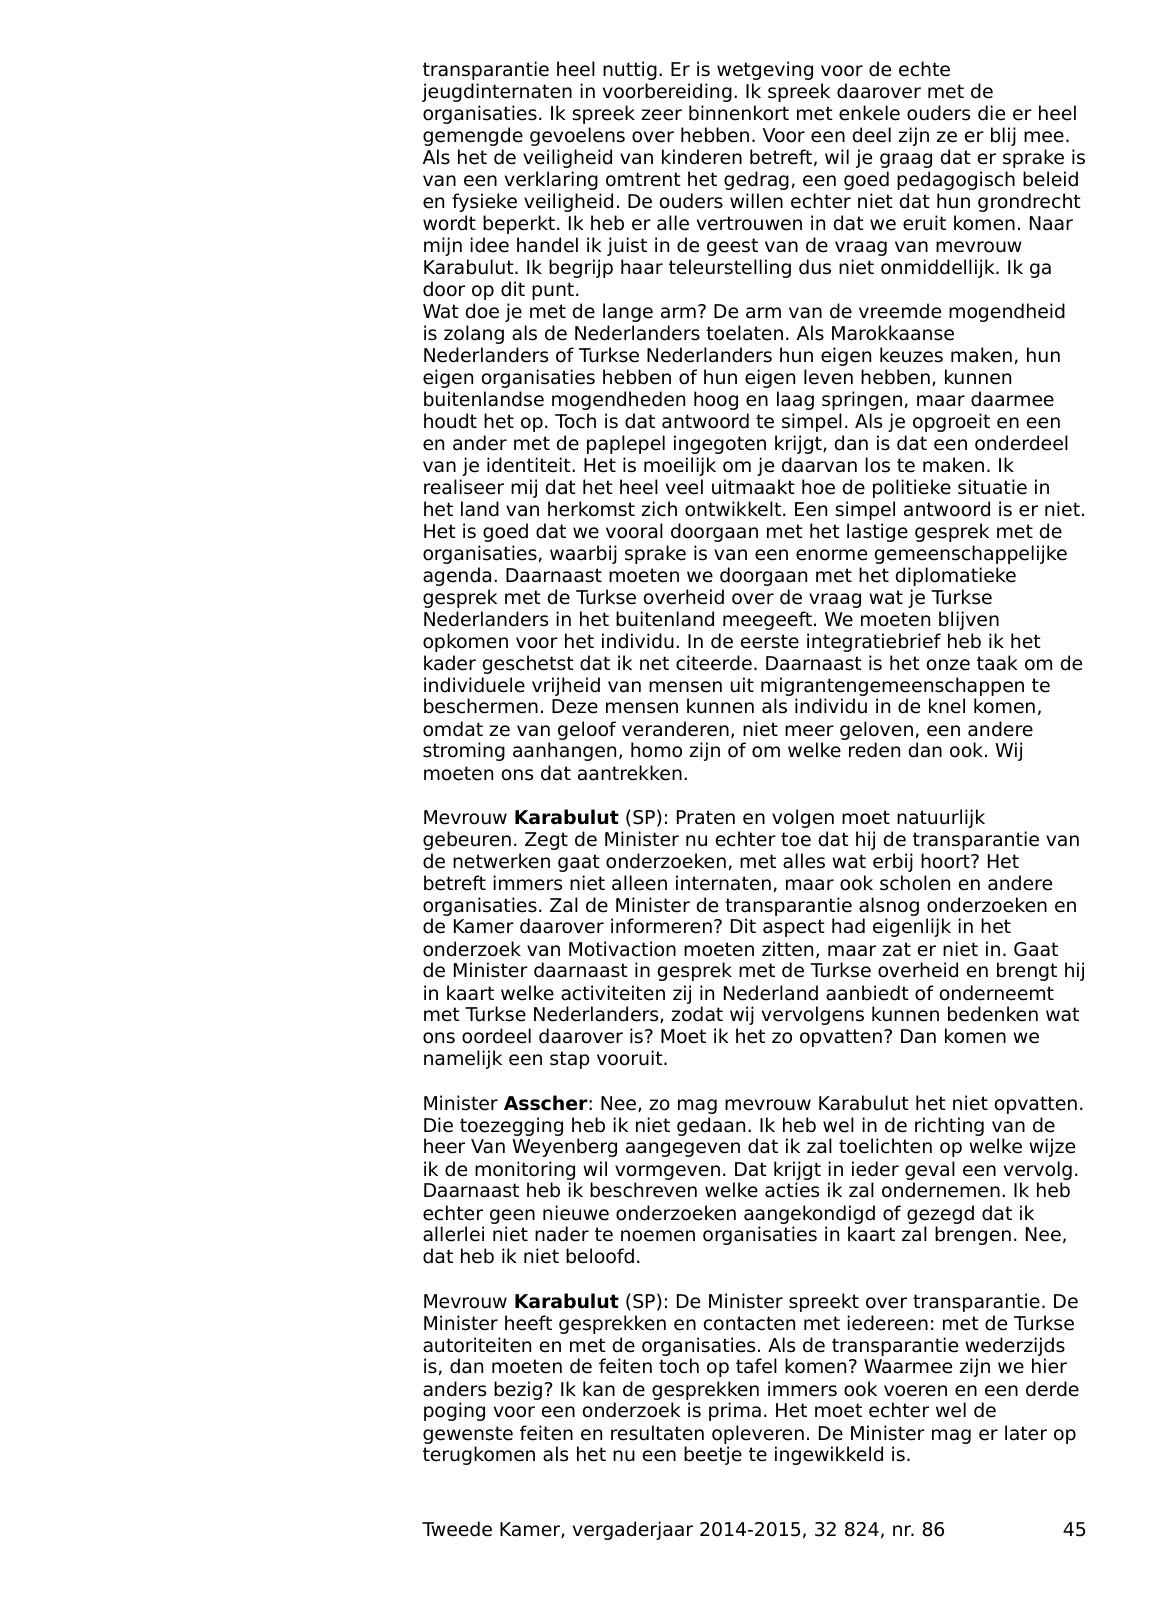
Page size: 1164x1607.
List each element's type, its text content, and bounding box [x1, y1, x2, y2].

text Mevrouw Karabulut (SP): Praten en volgen moet natuurlijk gebeuren. Zegt de Minister nu echter toe dat hij de transparantie van de netwerken gaat onderzoeken, met alles wat erbij hoort? Het betreft immers niet alleen internaten, maar ook scholen en andere organisaties. Zal de Minister de transparantie alsnog onderzoeken en de Kamer daarover informeren? Dit aspect had eigenlijk in het onderzoek van Motivaction moeten zitten, maar zat er niet in. Gaat de Minister daarnaast in gesprek met de Turkse overheid en brengt hij in kaart welke activiteiten zij in Nederland aanbiedt of onderneemt met Turkse Nederlanders, zodat wij vervolgens kunnen bedenken wat ons oordeel daarover is? Moet ik het zo opvatten? Dan komen we namelijk een stap vooruit. [422, 807, 1087, 1070]
text transparantie heel nuttig. Er is wetgeving voor de echte jeugdinternaten in voorbereiding. Ik spreek daarover met de organisaties. Ik spreek zeer binnenkort met enkele ouders die er heel gemengde gevoelens over hebben. Voor een deel zijn ze er blij mee. Als het de veiligheid van kinderen betreft, wil je graag dat er sprake is van een verklaring omtrent het gedrag, een goed pedagogisch beleid en fysieke veiligheid. De ouders willen echter niet dat hun grondrecht wordt beperkt. Ik heb er alle vertrouwen in dat we eruit komen. Naar mijn idee handel ik juist in de geest van de vraag van mevrouw Karabulut. Ik begrijp haar teleurstelling dus niet onmiddellijk. Ik ga door op dit punt. [422, 59, 1087, 301]
text Minister Asscher: Nee, zo mag mevrouw Karabulut het niet opvatten. Die toezegging heb ik niet gedaan. Ik heb wel in de richting van de heer Van Weyenberg aangegeven dat ik zal toelichten op welke wijze ik de monitoring wil vormgeven. Dat krijgt in ieder geval een vervolg. Daarnaast heb ik beschreven welke acties ik zal ondernemen. Ik heb echter geen nieuwe onderzoeken aangekondigd of gezegd dat ik allerlei niet nader te noemen organisaties in kaart zal brengen. Nee, dat heb ik niet beloofd. [422, 1092, 1087, 1268]
text Mevrouw Karabulut (SP): De Minister spreekt over transparantie. De Minister heeft gesprekken en contacten met iedereen: met de Turkse autoriteiten en met de organisaties. Als de transparantie wederzijds is, dan moeten de feiten toch op tafel komen? Waarmee zijn we hier anders bezig? Ik kan de gesprekken immers ook voeren en een derde poging voor een onderzoek is prima. Het moet echter wel de gewenste feiten en resultaten opleveren. De Minister mag er later op terugkomen als het nu een beetje te ingewikkeld is. [422, 1291, 1087, 1466]
text Wat doe je met de lange arm? De arm van de vreemde mogendheid is zolang als de Nederlanders toelaten. Als Marokkaanse Nederlanders of Turkse Nederlanders hun eigen keuzes maken, hun eigen organisaties hebben of hun eigen leven hebben, kunnen buitenlandse mogendheden hoog en laag springen, maar daarmee houdt het op. Toch is dat antwoord te simpel. Als je opgroeit en een en ander met de paplepel ingegoten krijgt, dan is dat een onderdeel van je identiteit. Het is moeilijk om je daarvan los te maken. Ik realiseer mij dat het heel veel uitmaakt hoe de politieke situatie in het land van herkomst zich ontwikkelt. Een simpel antwoord is er niet. Het is goed dat we vooral doorgaan met het lastige gesprek met de organisaties, waarbij sprake is van een enorme gemeenschappelijke agenda. Daarnaast moeten we doorgaan met het diplomatieke gesprek met de Turkse overheid over de vraag wat je Turkse Nederlanders in het buitenland meegeeft. We moeten blijven opkomen voor het individu. In de eerste integratiebrief heb ik het kader geschetst dat ik net citeerde. Daarnaast is het onze taak om de individuele vrijheid van mensen uit migrantengemeenschappen te beschermen. Deze mensen kunnen als individu in de knel komen, omdat ze van geloof veranderen, niet meer geloven, een andere stroming aanhangen, homo zijn of om welke reden dan ook. Wij moeten ons dat aantrekken. [422, 301, 1087, 784]
